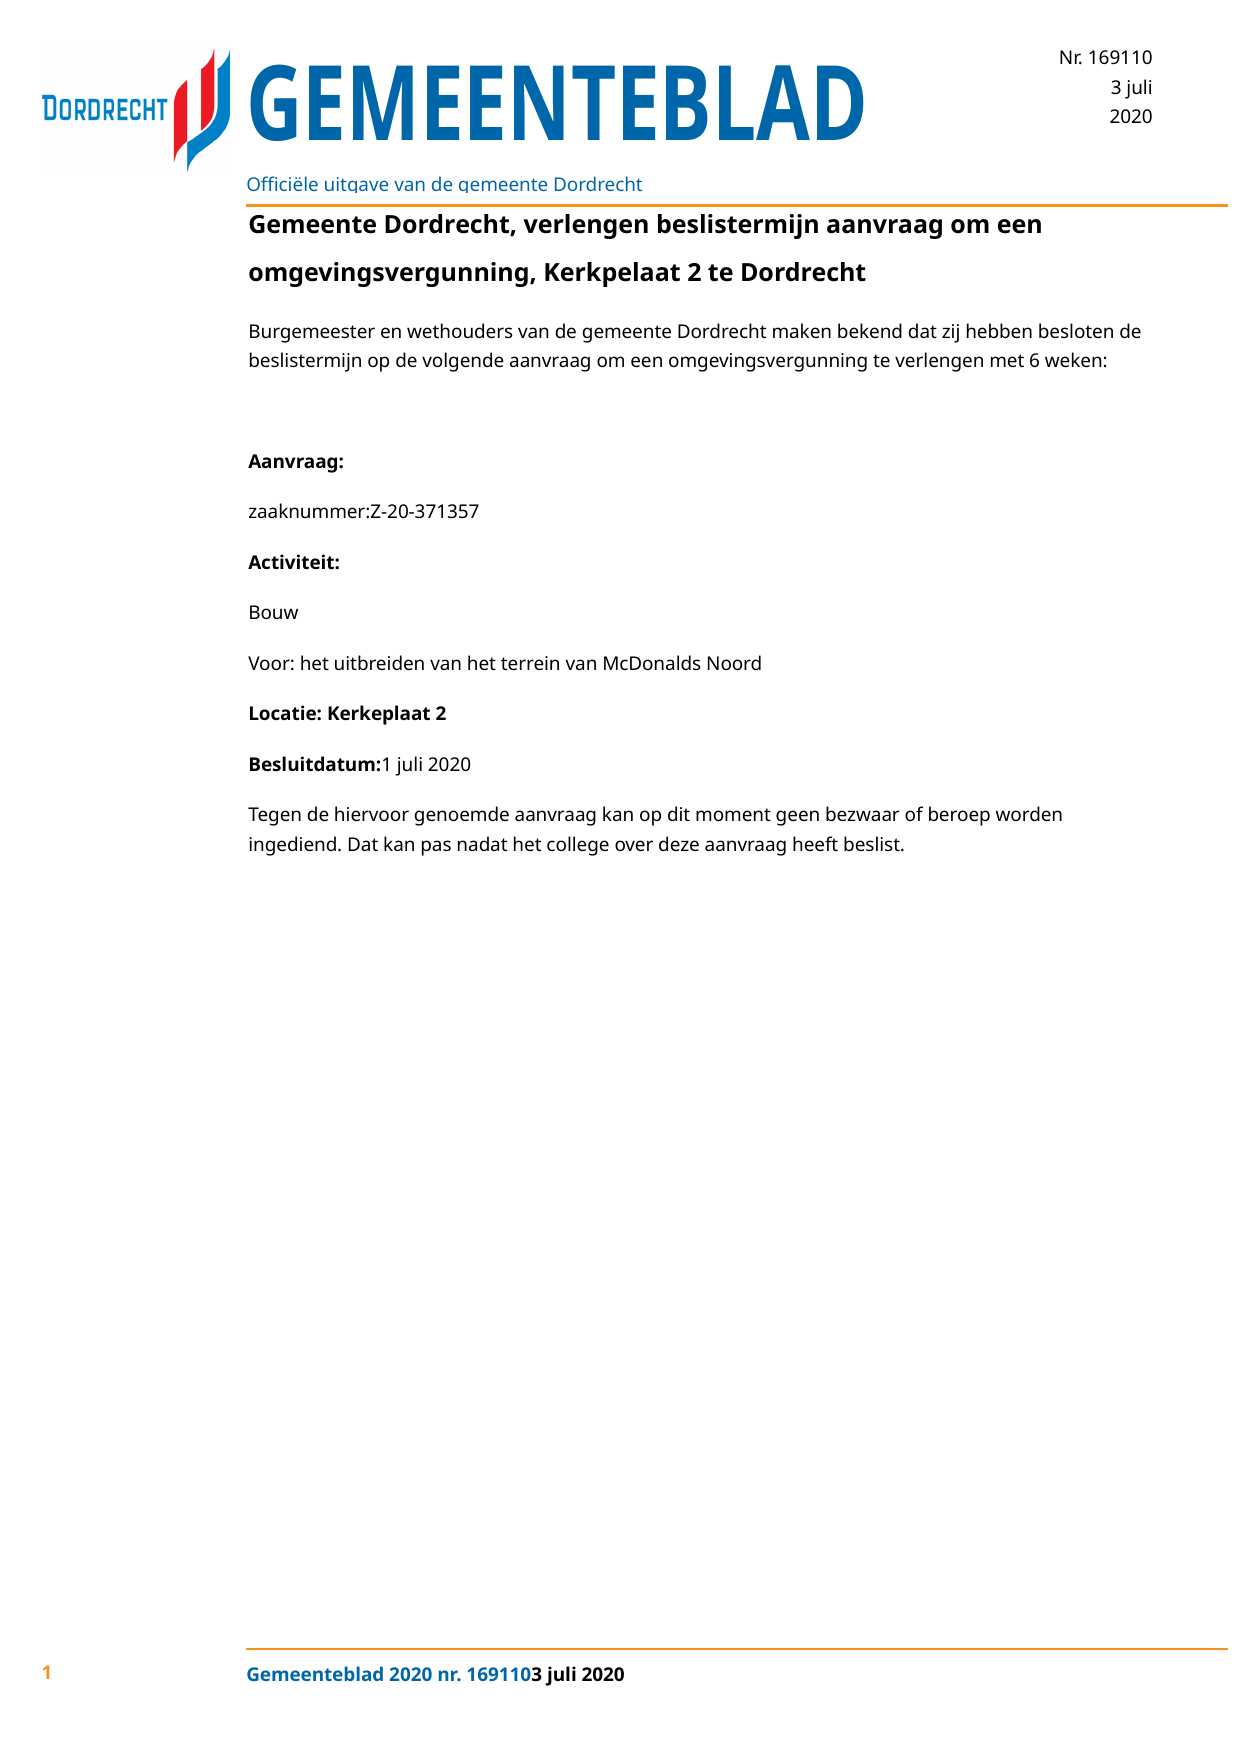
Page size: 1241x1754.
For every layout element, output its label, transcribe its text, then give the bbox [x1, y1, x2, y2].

text Burgemeester en wethouders van de gemeente Dordrecht maken bekend dat zij hebben besloten de beslistermijn op de volgende aanvraag om een omgevingsvergunning te verlengen met 6 weken: [248, 318, 1152, 373]
text Bouw [248, 599, 1152, 625]
text Locatie: Kerkeplaat 2 [248, 700, 1152, 726]
text zaaknummer:Z-20-371357 [248, 499, 1152, 524]
text Gemeente Dordrecht, verlengen beslistermijn aanvraag om een omgevingsvergunning, Kerkpelaat 2 te Dordrecht [248, 207, 1152, 288]
text Besluitdatum:1 juli 2020 [248, 751, 1152, 777]
text Voor: het uitbreiden van het terrein van McDonalds Noord [248, 650, 1152, 676]
text Activiteit: [248, 549, 1152, 575]
picture [41, 47, 231, 172]
text Aanvraag: [248, 448, 1152, 474]
text Tegen de hiervoor genoemde aanvraag kan op dit moment geen bezwaar of beroep worden ingediend. Dat kan pas nadat het college over deze aanvraag heeft beslist. [248, 801, 1152, 857]
